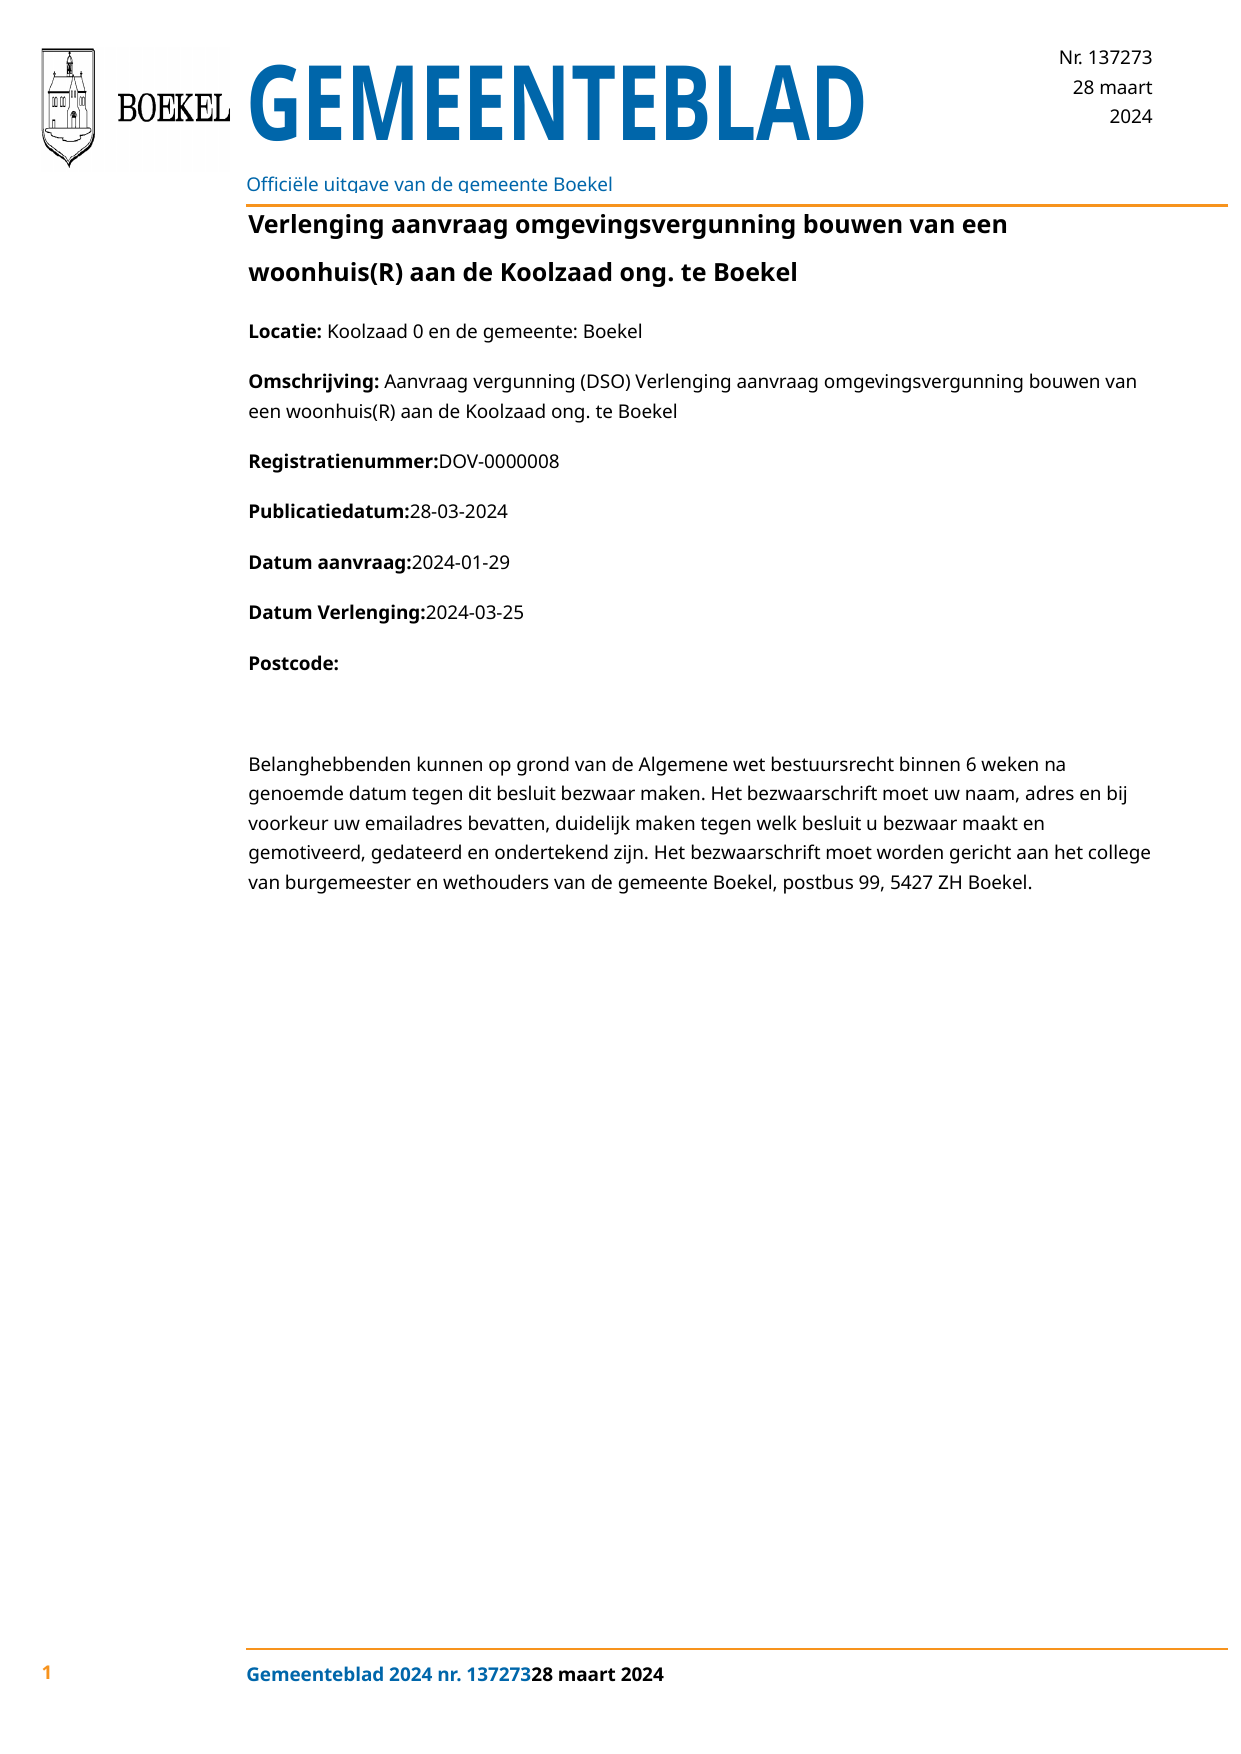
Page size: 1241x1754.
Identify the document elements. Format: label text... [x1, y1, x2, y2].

text Datum Verlenging:2024-03-25 [248, 599, 1152, 625]
text Verlenging aanvraag omgevingsvergunning bouwen van een woonhuis(R) aan de Koolzaad ong. te Boekel [248, 207, 1152, 288]
text Belanghebbenden kunnen op grond van de Algemene wet bestuursrecht binnen 6 weken na genoemde datum tegen dit besluit bezwaar maken. Het bezwaarschrift moet uw naam, adres en bij voorkeur uw emailadres bevatten, duidelijk maken tegen welk besluit u bezwaar maakt en gemotiveerd, gedateerd en ondertekend zijn. Het bezwaarschrift moet worden gericht aan het college van burgemeester en wethouders van de gemeente Boekel, postbus 99, 5427 ZH Boekel. [248, 751, 1152, 895]
text Registratienummer:DOV-0000008 [248, 448, 1152, 474]
text Datum aanvraag:2024-01-29 [248, 549, 1152, 575]
text Locatie: Koolzaad 0 en de gemeente: Boekel [248, 318, 1152, 344]
picture [41, 47, 231, 172]
text Omschrijving: Aanvraag vergunning (DSO) Verlenging aanvraag omgevingsvergunning bouwen van een woonhuis(R) aan de Koolzaad ong. te Boekel [248, 368, 1152, 424]
text Publicatiedatum:28-03-2024 [248, 499, 1152, 524]
text Postcode: [248, 650, 1152, 676]
